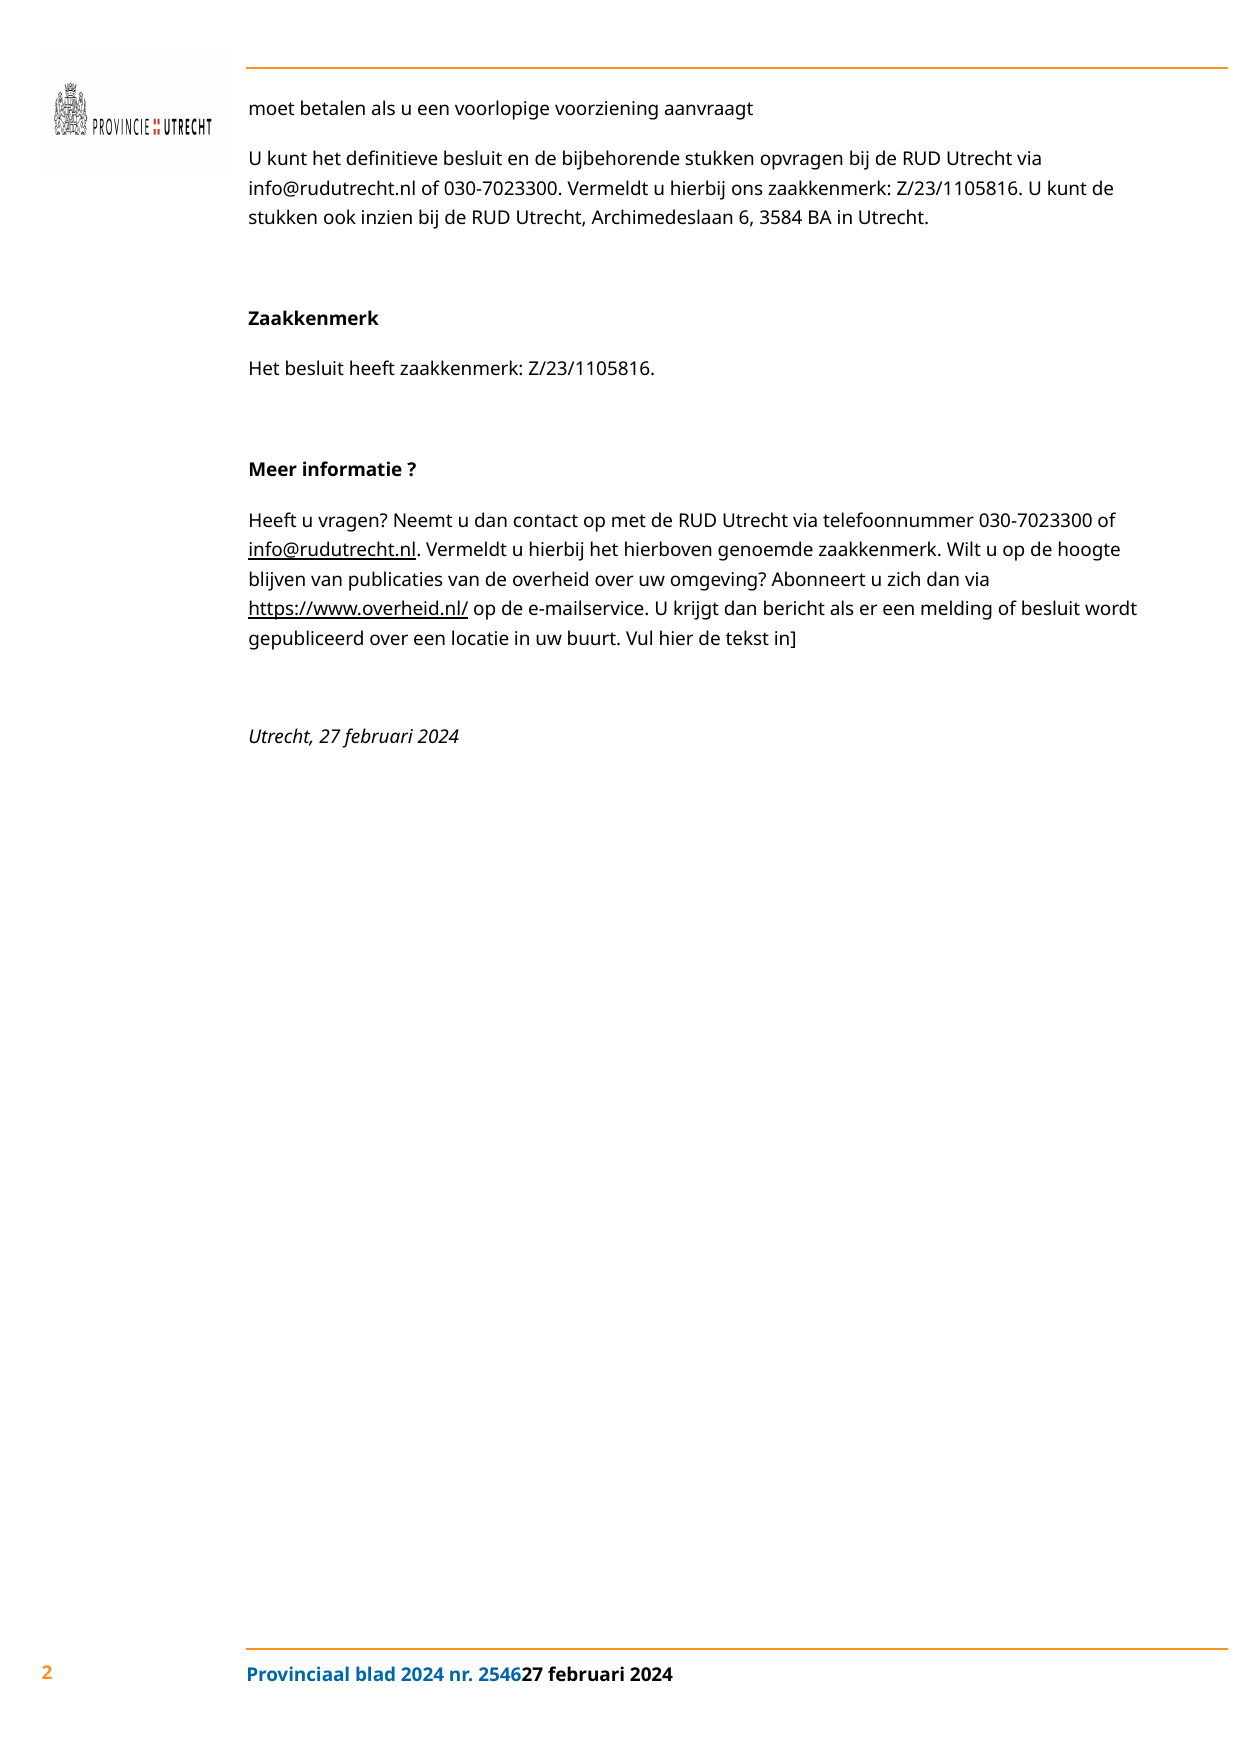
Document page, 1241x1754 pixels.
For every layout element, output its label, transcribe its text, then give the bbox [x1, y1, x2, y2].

picture [41, 47, 231, 172]
text Heeft u vragen? Neemt u dan contact op met de RUD Utrecht via telefoonnummer 030-7023300 of info@rudutrecht.nl. Vermeldt u hierbij het hierboven genoemde zaakkenmerk. Wilt u op de hoogte blijven van publicaties van de overheid over uw omgeving? Abonneert u zich dan via https://www.overheid.nl/ op de e-mailservice. U krijgt dan bericht als er een melding of besluit wordt gepubliceerd over een locatie in uw buurt. Vul hier de tekst in] [248, 507, 1152, 651]
text Utrecht, 27 februari 2024 [248, 723, 1152, 749]
text U kunt het definitieve besluit en de bijbehorende stukken opvragen bij de RUD Utrecht via info@rudutrecht.nl of 030-7023300. Vermeldt u hierbij ons zaakkenmerk: Z/23/1105816. U kunt de stukken ook inzien bij de RUD Utrecht, Archimedeslaan 6, 3584 BA in Utrecht. [248, 145, 1152, 230]
text Meer informatie ? [248, 456, 1152, 482]
text Het besluit heeft zaakkenmerk: Z/23/1105816. [248, 356, 1152, 381]
text Zaakkenmerk [248, 305, 1152, 331]
text moet betalen als u een voorlopige voorziening aanvraagt [248, 95, 1152, 121]
